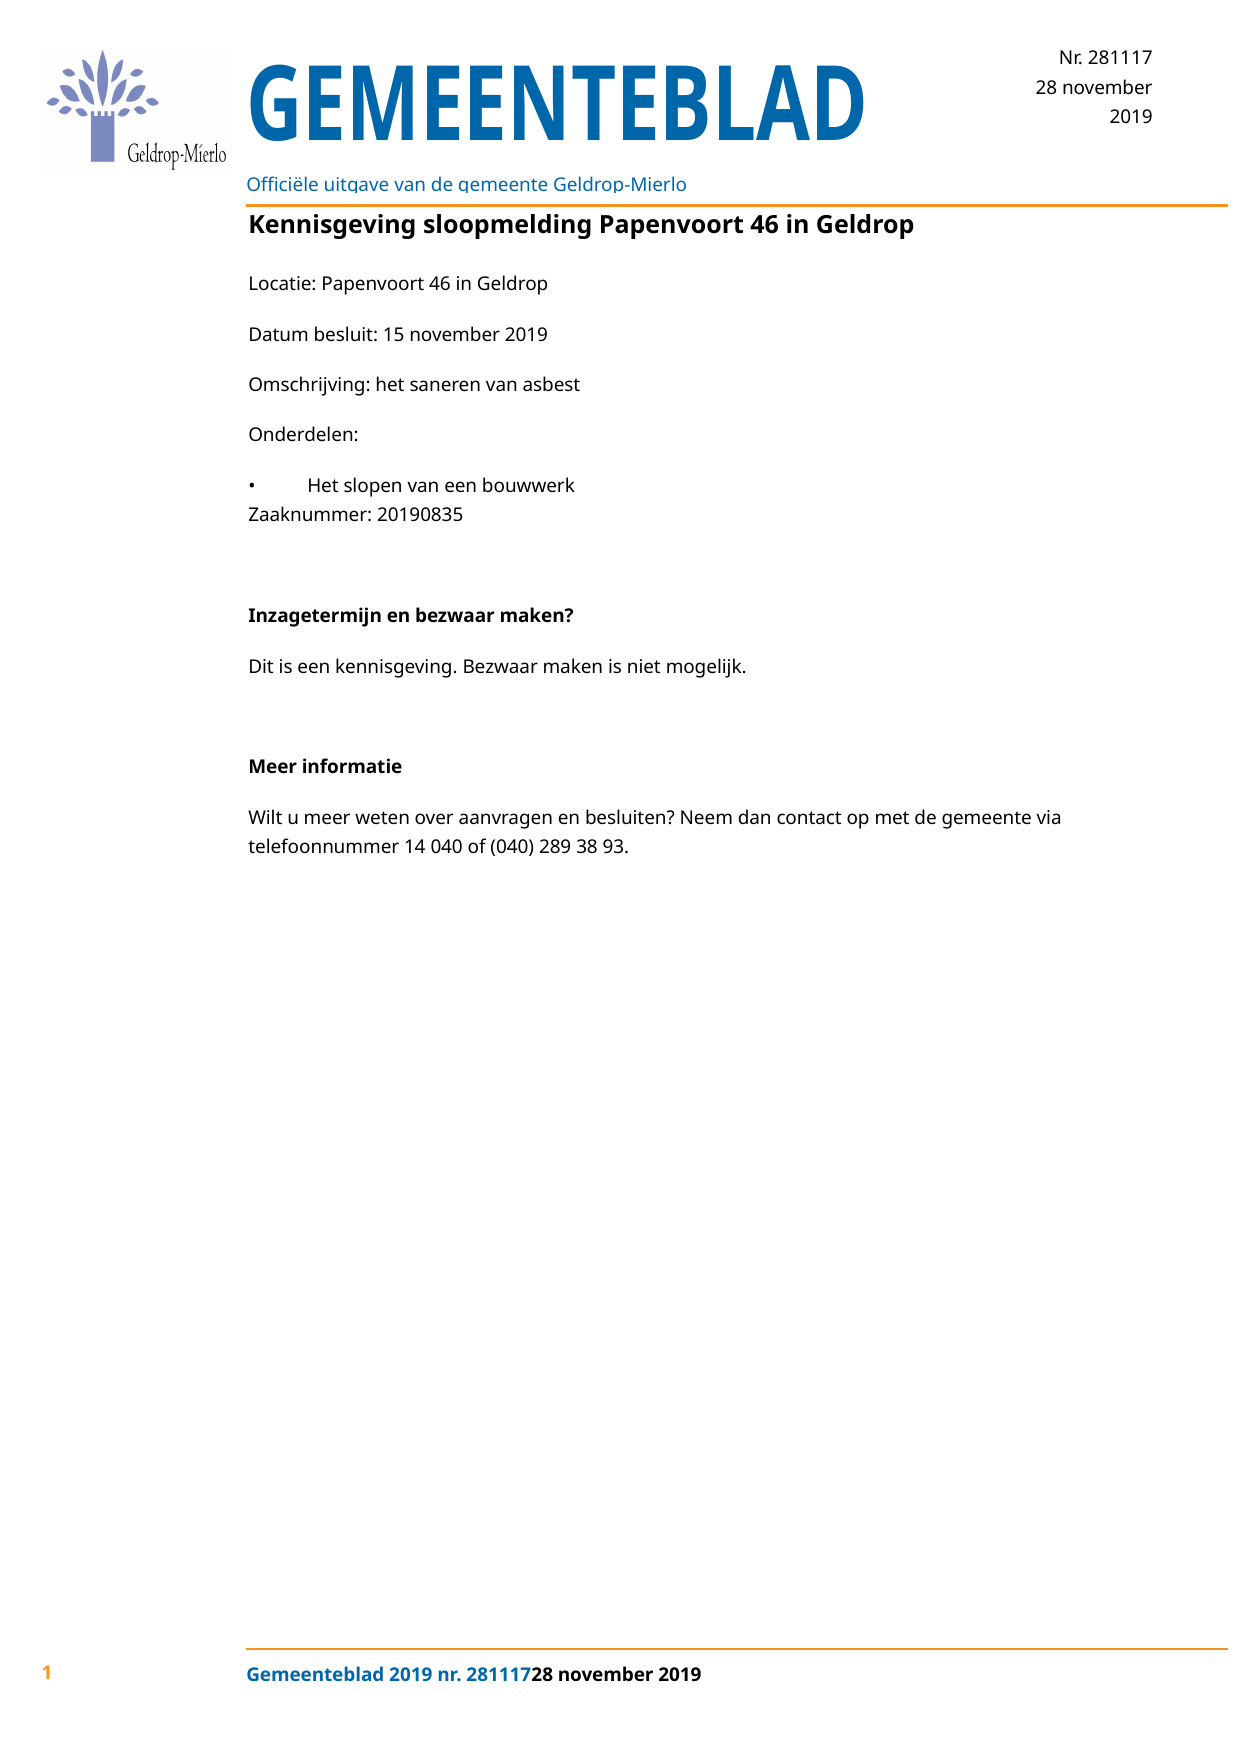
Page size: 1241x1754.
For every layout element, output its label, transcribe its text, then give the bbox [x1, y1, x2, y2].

text Omschrijving: het saneren van asbest [248, 371, 1152, 397]
text Meer informatie [248, 754, 1152, 779]
text Inzagetermijn en bezwaar maken? [248, 602, 1152, 628]
text Datum besluit: 15 november 2019 [248, 321, 1152, 346]
text Zaaknummer: 20190835 [248, 502, 1152, 527]
text Kennisgeving sloopmelding Papenvoort 46 in Geldrop [248, 207, 1152, 241]
picture [41, 47, 231, 172]
list Het slopen van een bouwwerk [248, 472, 1152, 498]
text Locatie: Papenvoort 46 in Geldrop [248, 270, 1152, 296]
text Dit is een kennisgeving. Bezwaar maken is niet mogelijk. [248, 653, 1152, 678]
text Wilt u meer weten over aanvragen en besluiten? Neem dan contact op met de gemeente via telefoonnummer 14 040 of (040) 289 38 93. [248, 804, 1152, 859]
text Onderdelen: [248, 422, 1152, 447]
